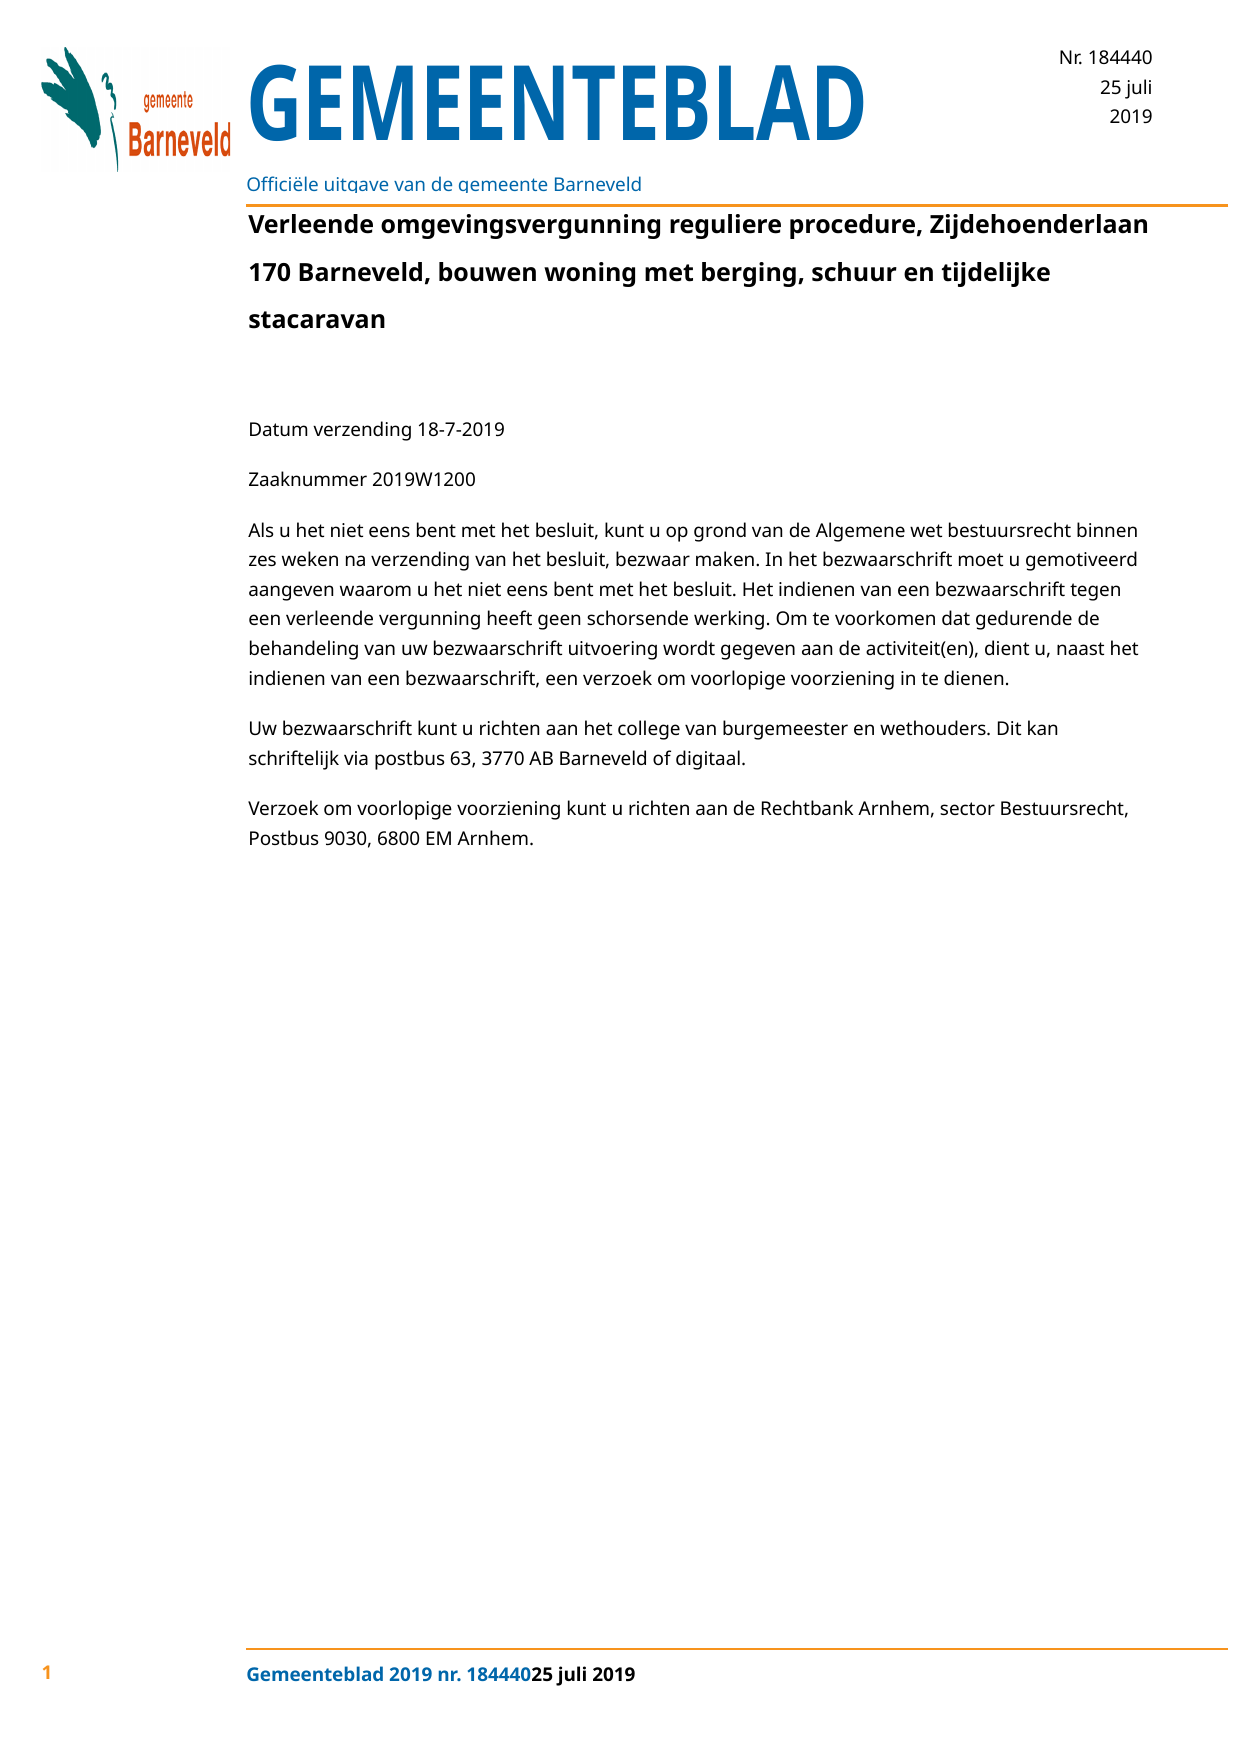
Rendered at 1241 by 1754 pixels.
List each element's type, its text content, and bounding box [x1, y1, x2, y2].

text Als u het niet eens bent met het besluit, kunt u op grond van de Algemene wet bestuursrecht binnen zes weken na verzending van het besluit, bezwaar maken. In het bezwaarschrift moet u gemotiveerd aangeven waarom u het niet eens bent met het besluit. Het indienen van een bezwaarschrift tegen een verleende vergunning heeft geen schorsende werking. Om te voorkomen dat gedurende de behandeling van uw bezwaarschrift uitvoering wordt gegeven aan de activiteit(en), dient u, naast het indienen van een bezwaarschrift, een verzoek om voorlopige voorziening in te dienen. [248, 517, 1152, 690]
text Verzoek om voorlopige voorziening kunt u richten aan de Rechtbank Arnhem, sector Bestuursrecht, Postbus 9030, 6800 EM Arnhem. [248, 795, 1152, 850]
picture [41, 47, 231, 172]
text Verleende omgevingsvergunning reguliere procedure, Zijdehoenderlaan 170 Barneveld, bouwen woning met berging, schuur en tijdelijke stacaravan [248, 207, 1152, 336]
text Uw bezwaarschrift kunt u richten aan het college van burgemeester en wethouders. Dit kan schriftelijk via postbus 63, 3770 AB Barneveld of digitaal. [248, 715, 1152, 770]
text Datum verzending 18-7-2019 [248, 416, 1152, 442]
text Zaaknummer 2019W1200 [248, 466, 1152, 492]
